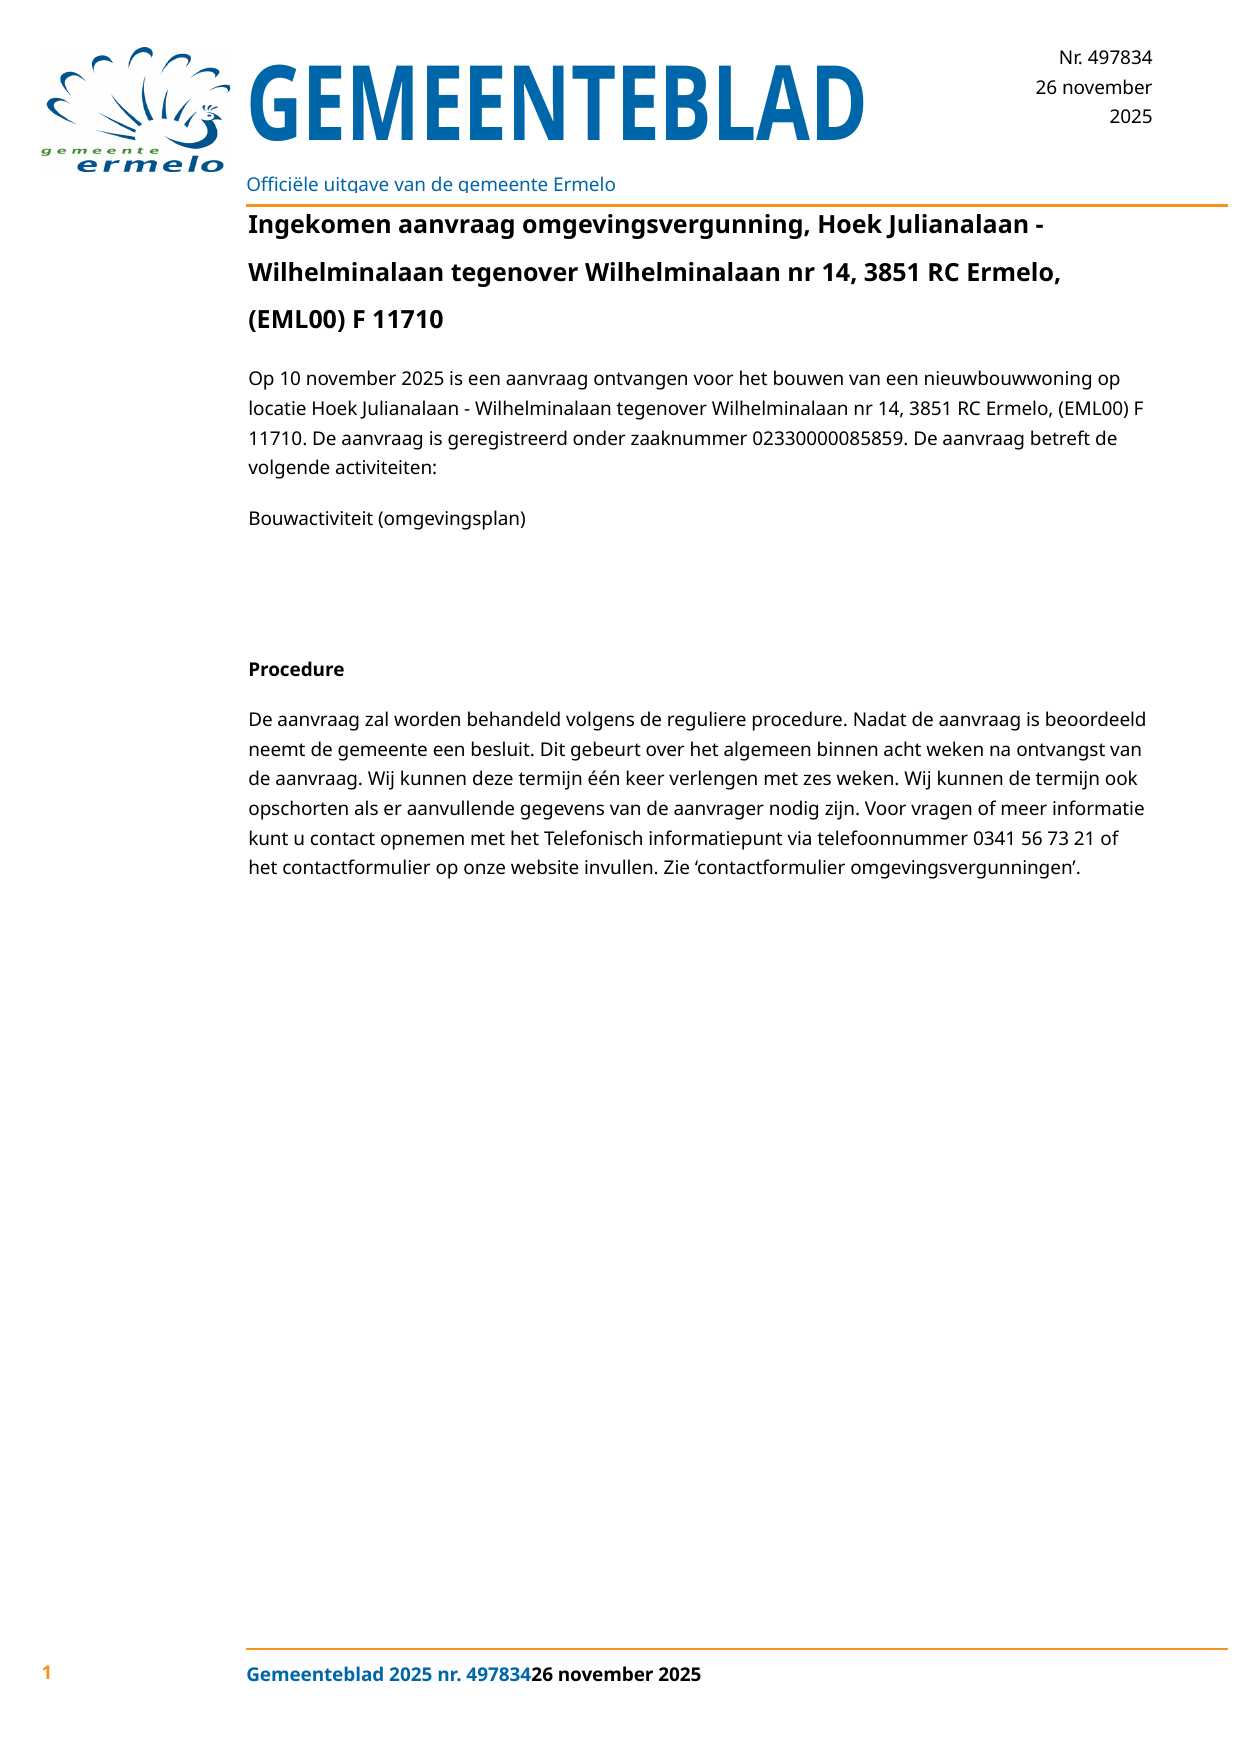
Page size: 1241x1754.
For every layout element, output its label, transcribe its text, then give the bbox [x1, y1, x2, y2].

text De aanvraag zal worden behandeld volgens de reguliere procedure. Nadat de aanvraag is beoordeeld neemt de gemeente een besluit. Dit gebeurt over het algemeen binnen acht weken na ontvangst van de aanvraag. Wij kunnen deze termijn één keer verlengen met zes weken. Wij kunnen de termijn ook opschorten als er aanvullende gegevens van de aanvrager nodig zijn. Voor vragen of meer informatie kunt u contact opnemen met het Telefonisch informatiepunt via telefoonnummer 0341 56 73 21 of het contactformulier op onze website invullen. Zie ‘contactformulier omgevingsvergunningen’. [248, 706, 1152, 880]
text Bouwactiviteit (omgevingsplan) [248, 505, 1152, 530]
picture [41, 47, 231, 172]
text Procedure [248, 656, 1152, 682]
text Ingekomen aanvraag omgevingsvergunning, Hoek Julianalaan - Wilhelminalaan tegenover Wilhelminalaan nr 14, 3851 RC Ermelo, (EML00) F 11710 [248, 207, 1152, 336]
text Op 10 november 2025 is een aanvraag ontvangen voor het bouwen van een nieuwbouwwoning op locatie Hoek Julianalaan - Wilhelminalaan tegenover Wilhelminalaan nr 14, 3851 RC Ermelo, (EML00) F 11710. De aanvraag is geregistreerd onder zaaknummer 02330000085859. De aanvraag betreft de volgende activiteiten: [248, 366, 1152, 480]
